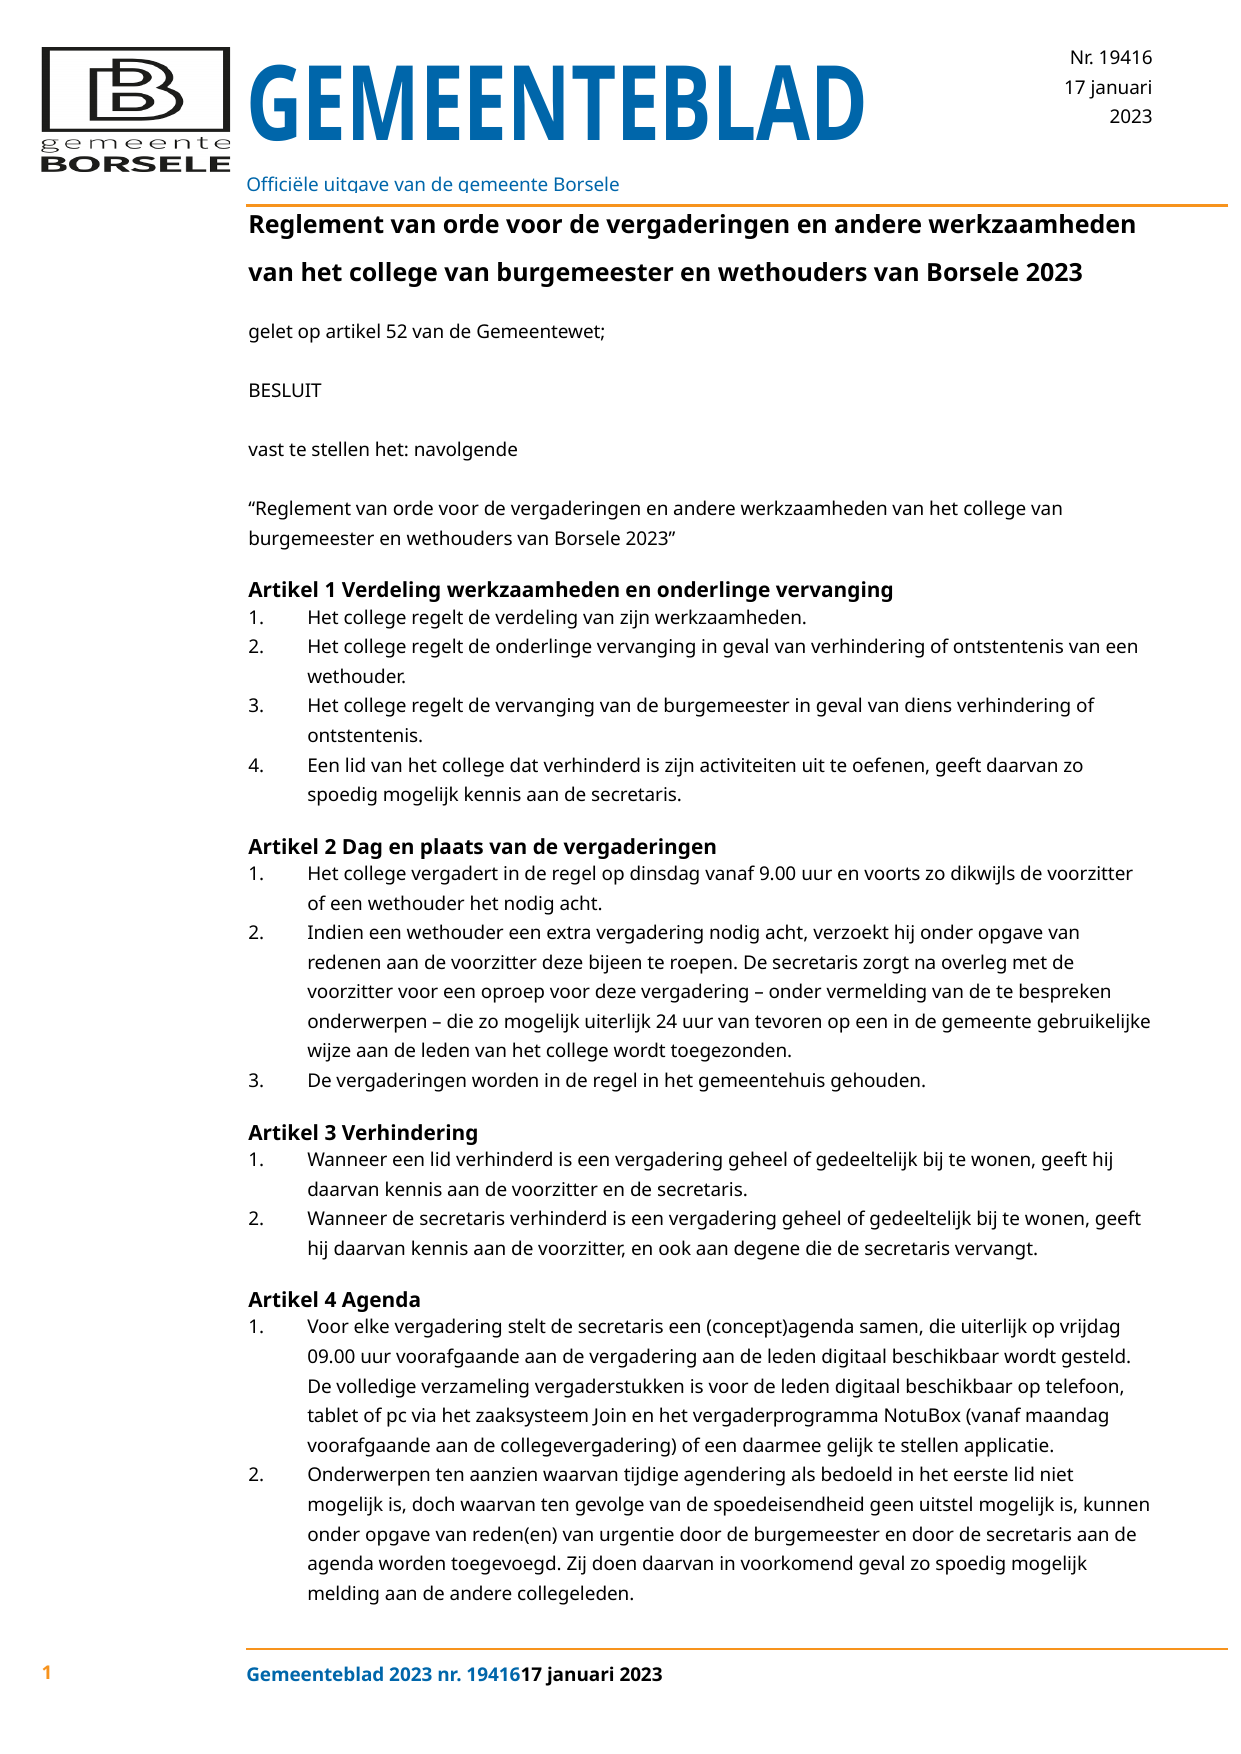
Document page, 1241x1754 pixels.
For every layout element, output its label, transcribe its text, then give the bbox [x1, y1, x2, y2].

list Wanneer de secretaris verhinderd is een vergadering geheel of gedeeltelijk bij te wonen, geeft hij daarvan kennis aan de voorzitter, en ook aan degene die de secretaris vervangt. [248, 1205, 1152, 1261]
text Artikel 4 Agenda [248, 1285, 1152, 1314]
text BESLUIT [248, 377, 1152, 403]
list Voor elke vergadering stelt de secretaris een (concept)agenda samen, die uiterlijk op vrijdag 09.00 uur voorafgaande aan de vergadering aan de leden digitaal beschikbaar wordt gesteld. De volledige verzameling vergaderstukken is voor de leden digitaal beschikbaar op telefoon, tablet of pc via het zaaksysteem Join en het vergaderprogramma NotuBox (vanaf maandag voorafgaande aan de collegevergadering) of een daarmee gelijk te stellen applicatie. [248, 1314, 1152, 1458]
list Een lid van het college dat verhinderd is zijn activiteiten uit te oefenen, geeft daarvan zo spoedig mogelijk kennis aan de secretaris. [248, 752, 1152, 807]
list Het college regelt de vervanging van de burgemeester in geval van diens verhindering of ontstentenis. [248, 693, 1152, 748]
list Het college vergadert in de regel op dinsdag vanaf 9.00 uur en voorts zo dikwijls de voorzitter of een wethouder het nodig acht. [248, 860, 1152, 916]
list Wanneer een lid verhinderd is een vergadering geheel of gedeeltelijk bij te wonen, geeft hij daarvan kennis aan de voorzitter en de secretaris. [248, 1146, 1152, 1201]
text Artikel 2 Dag en plaats van de vergaderingen [248, 832, 1152, 860]
text “Reglement van orde voor de vergaderingen en andere werkzaamheden van het college van burgemeester en wethouders van Borsele 2023” [248, 495, 1152, 551]
text Artikel 1 Verdeling werkzaamheden en onderlinge vervanging [248, 575, 1152, 604]
text Reglement van orde voor de vergaderingen en andere werkzaamheden van het college van burgemeester en wethouders van Borsele 2023 [248, 207, 1152, 288]
picture [41, 47, 231, 172]
list Indien een wethouder een extra vergadering nodig acht, verzoekt hij onder opgave van redenen aan de voorzitter deze bijeen te roepen. De secretaris zorgt na overleg met de voorzitter voor een oproep voor deze vergadering – onder vermelding van de te bespreken onderwerpen – die zo mogelijk uiterlijk 24 uur van tevoren op een in de gemeente gebruikelijke wijze aan de leden van het college wordt toegezonden. [248, 919, 1152, 1063]
list Het college regelt de verdeling van zijn werkzaamheden. [248, 604, 1152, 629]
text vast te stellen het: navolgende [248, 436, 1152, 462]
list De vergaderingen worden in de regel in het gemeentehuis gehouden. [248, 1067, 1152, 1093]
list Onderwerpen ten aanzien waarvan tijdige agendering als bedoeld in het eerste lid niet mogelijk is, doch waarvan ten gevolge van de spoedeisendheid geen uitstel mogelijk is, kunnen onder opgave van reden(en) van urgentie door de burgemeester en door de secretaris aan de agenda worden toegevoegd. Zij doen daarvan in voorkomend geval zo spoedig mogelijk melding aan de andere collegeleden. [248, 1462, 1152, 1606]
list Het college regelt de onderlinge vervanging in geval van verhindering of ontstentenis van een wethouder. [248, 633, 1152, 689]
text Artikel 3 Verhindering [248, 1118, 1152, 1146]
text gelet op artikel 52 van de Gemeentewet; [248, 318, 1152, 344]
